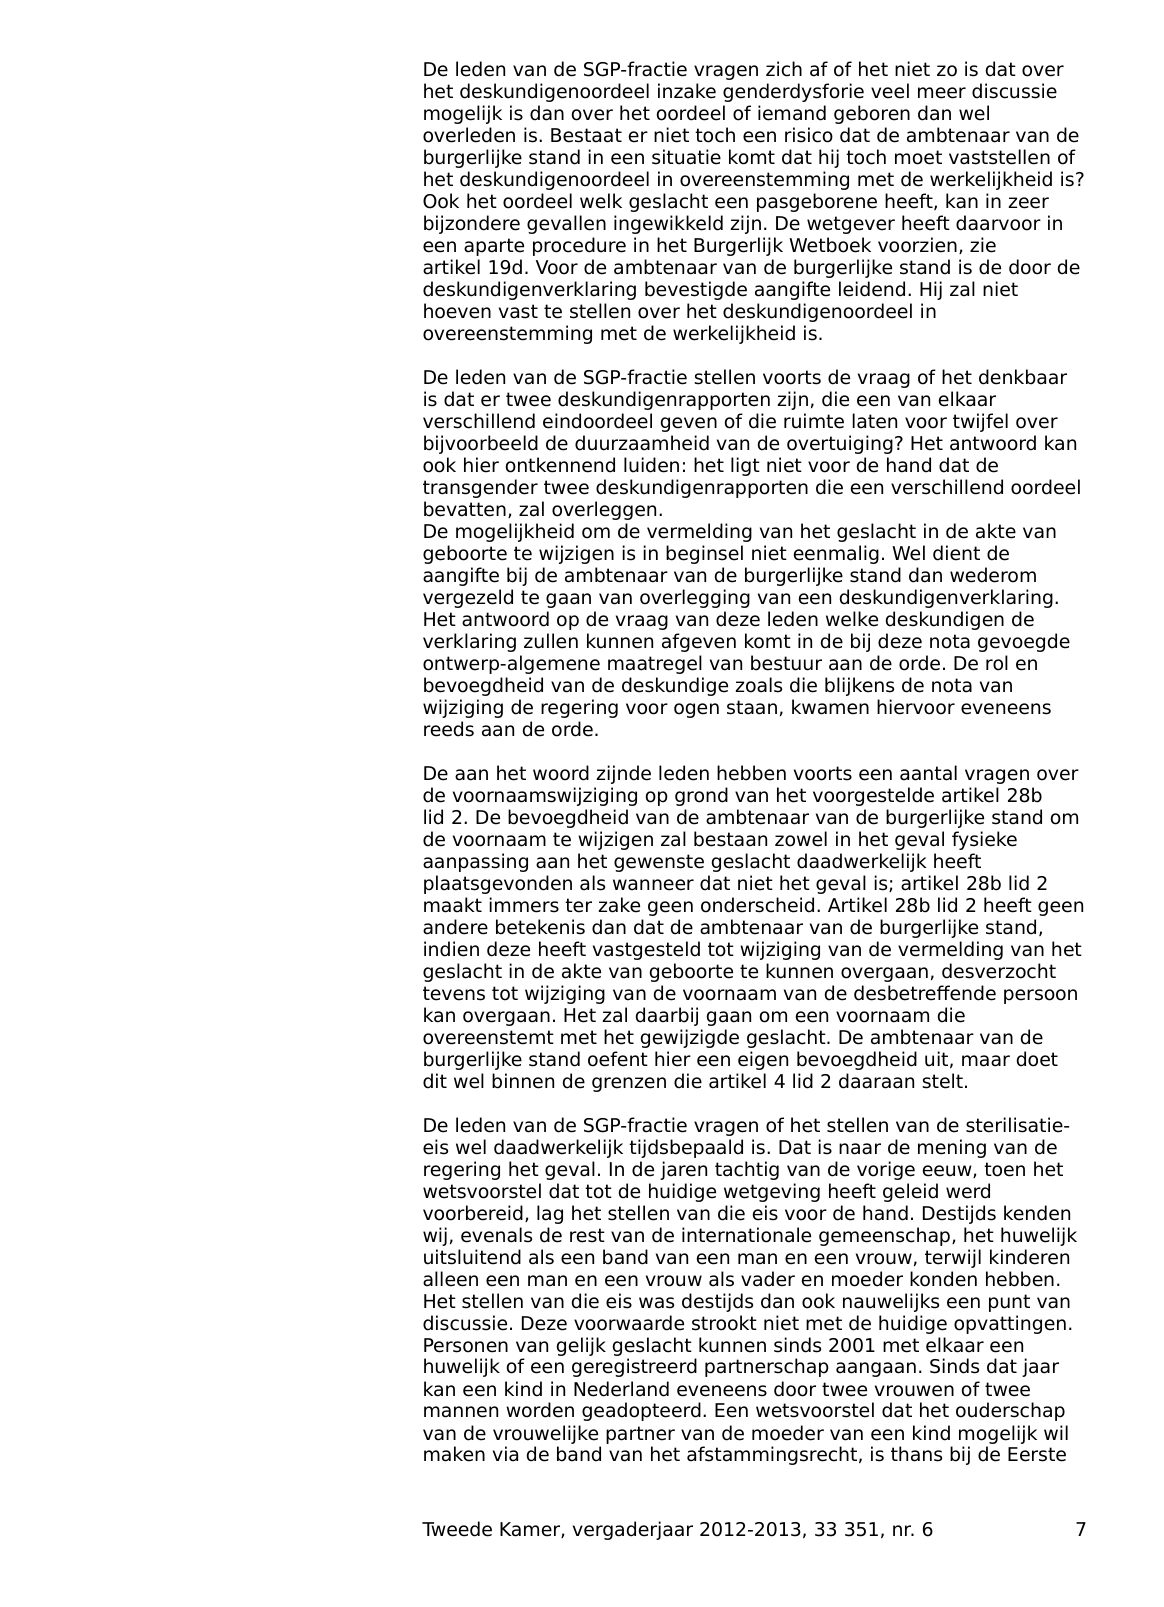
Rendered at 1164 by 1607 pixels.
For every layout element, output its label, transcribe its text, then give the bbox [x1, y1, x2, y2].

text De leden van de SGP-fractie vragen of het stellen van de sterilisatie-eis wel daadwerkelijk tijdsbepaald is. Dat is naar de mening van de regering het geval. In de jaren tachtig van de vorige eeuw, toen het wetsvoorstel dat tot de huidige wetgeving heeft geleid werd voorbereid, lag het stellen van die eis voor de hand. Destijds kenden wij, evenals de rest van de internationale gemeenschap, het huwelijk uitsluitend als een band van een man en een vrouw, terwijl kinderen alleen een man en een vrouw als vader en moeder konden hebben. Het stellen van die eis was destijds dan ook nauwelijks een punt van discussie. Deze voorwaarde strookt niet met de huidige opvattingen. Personen van gelijk geslacht kunnen sinds 2001 met elkaar een huwelijk of een geregistreerd partnerschap aangaan. Sinds dat jaar kan een kind in Nederland eveneens door twee vrouwen of twee mannen worden geadopteerd. Een wetsvoorstel dat het ouderschap van de vrouwelijke partner van de moeder van een kind mogelijk wil maken via de band van het afstammingsrecht, is thans bij de Eerste [422, 1115, 1087, 1466]
text De aan het woord zijnde leden hebben voorts een aantal vragen over de voornaamswijziging op grond van het voorgestelde artikel 28b lid 2. De bevoegdheid van de ambtenaar van de burgerlijke stand om de voornaam te wijzigen zal bestaan zowel in het geval fysieke aanpassing aan het gewenste geslacht daadwerkelijk heeft plaatsgevonden als wanneer dat niet het geval is; artikel 28b lid 2 maakt immers ter zake geen onderscheid. Artikel 28b lid 2 heeft geen andere betekenis dan dat de ambtenaar van de burgerlijke stand, indien deze heeft vastgesteld tot wijziging van de vermelding van het geslacht in de akte van geboorte te kunnen overgaan, desverzocht tevens tot wijziging van de voornaam van de desbetreffende persoon kan overgaan. Het zal daarbij gaan om een voornaam die overeenstemt met het gewijzigde geslacht. De ambtenaar van de burgerlijke stand oefent hier een eigen bevoegdheid uit, maar doet dit wel binnen de grenzen die artikel 4 lid 2 daaraan stelt. [422, 763, 1087, 1092]
text De leden van de SGP-fractie vragen zich af of het niet zo is dat over het deskundigenoordeel inzake genderdysforie veel meer discussie mogelijk is dan over het oordeel of iemand geboren dan wel overleden is. Bestaat er niet toch een risico dat de ambtenaar van de burgerlijke stand in een situatie komt dat hij toch moet vaststellen of het deskundigenoordeel in overeenstemming met de werkelijkheid is? [422, 59, 1087, 191]
text De mogelijkheid om de vermelding van het geslacht in de akte van geboorte te wijzigen is in beginsel niet eenmalig. Wel dient de aangifte bij de ambtenaar van de burgerlijke stand dan wederom vergezeld te gaan van overlegging van een deskundigenverklaring. Het antwoord op de vraag van deze leden welke deskundigen de verklaring zullen kunnen afgeven komt in de bij deze nota gevoegde ontwerp-algemene maatregel van bestuur aan de orde. De rol en bevoegdheid van de deskundige zoals die blijkens de nota van wijziging de regering voor ogen staan, kwamen hiervoor eveneens reeds aan de orde. [422, 521, 1087, 741]
text De leden van de SGP-fractie stellen voorts de vraag of het denkbaar is dat er twee deskundigenrapporten zijn, die een van elkaar verschillend eindoordeel geven of die ruimte laten voor twijfel over bijvoorbeeld de duurzaamheid van de overtuiging? Het antwoord kan ook hier ontkennend luiden: het ligt niet voor de hand dat de transgender twee deskundigenrapporten die een verschillend oordeel bevatten, zal overleggen. [422, 367, 1087, 521]
text Ook het oordeel welk geslacht een pasgeborene heeft, kan in zeer bijzondere gevallen ingewikkeld zijn. De wetgever heeft daarvoor in een aparte procedure in het Burgerlijk Wetboek voorzien, zie artikel 19d. Voor de ambtenaar van de burgerlijke stand is de door de deskundigenverklaring bevestigde aangifte leidend. Hij zal niet hoeven vast te stellen over het deskundigenoordeel in overeenstemming met de werkelijkheid is. [422, 191, 1087, 345]
